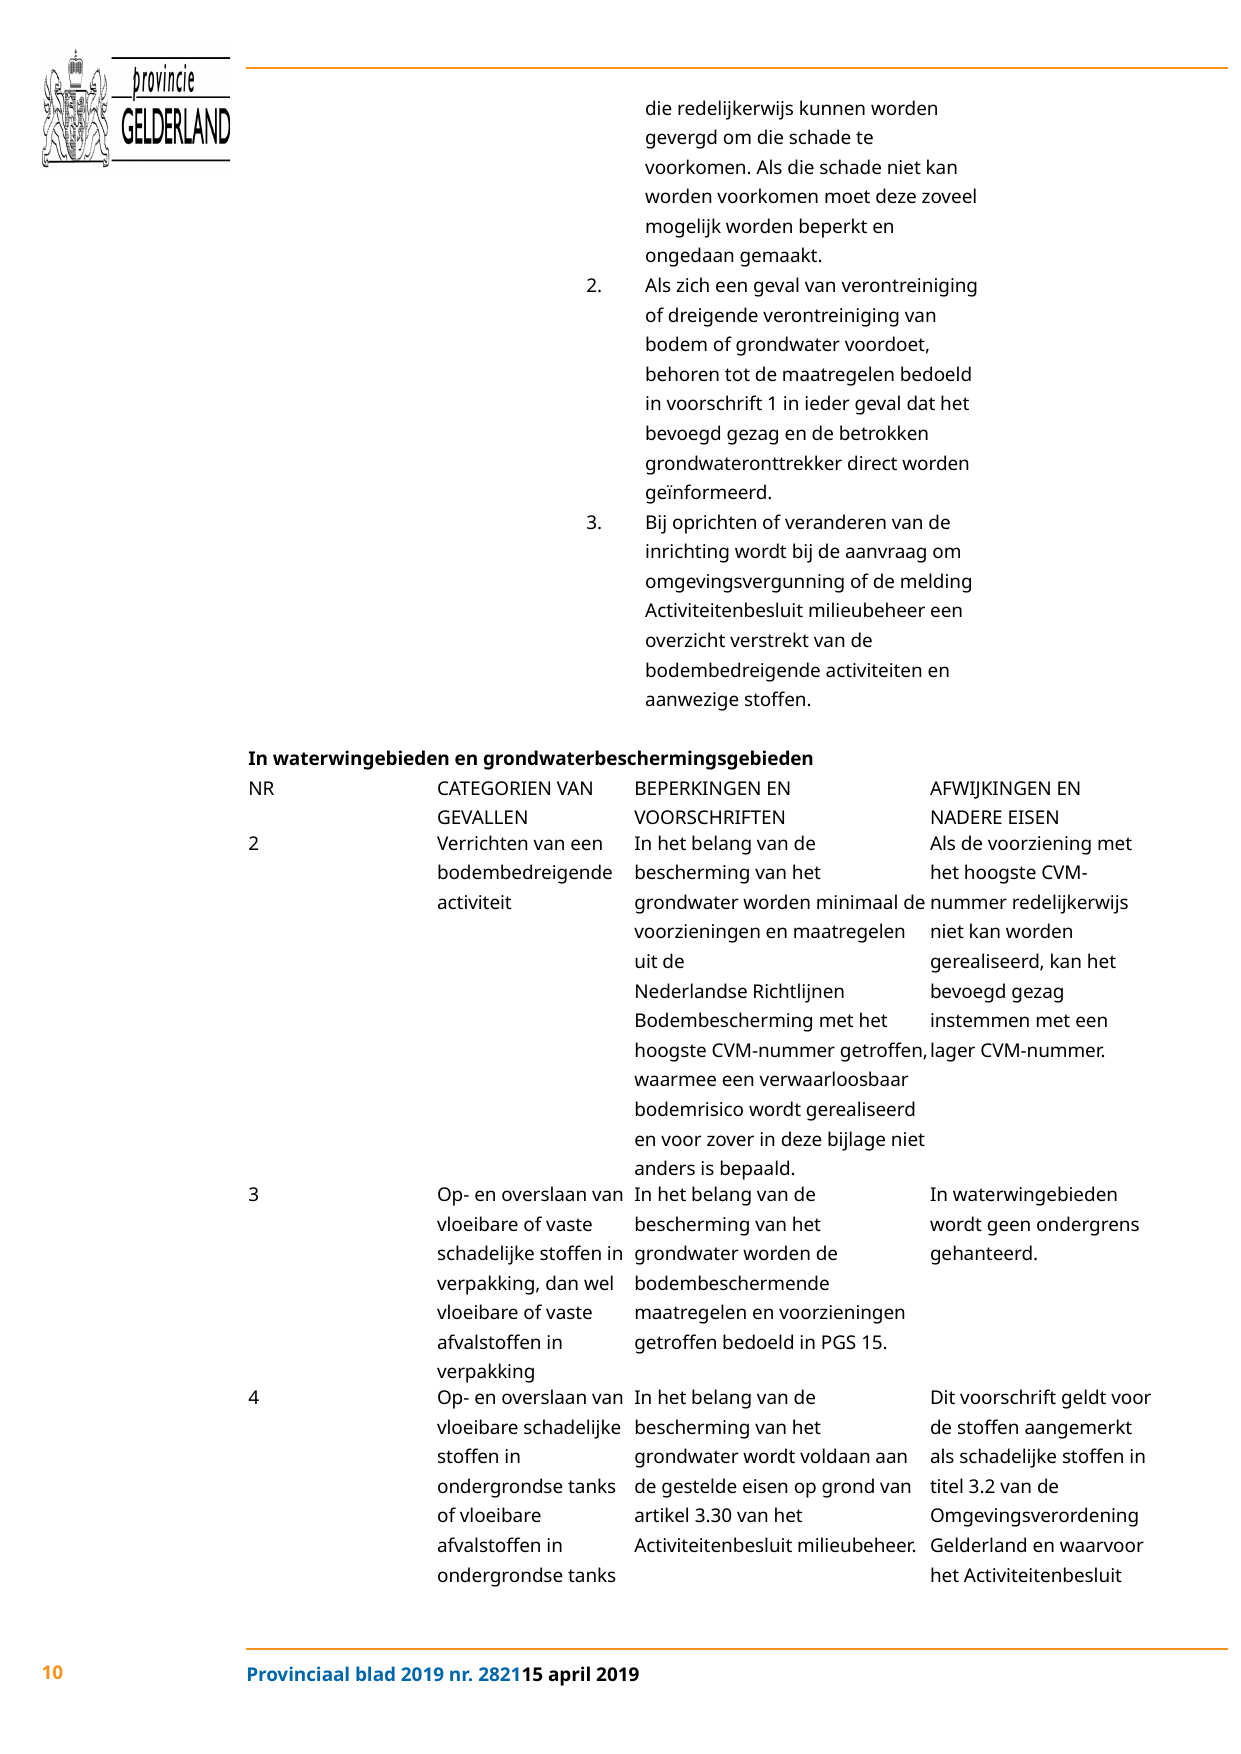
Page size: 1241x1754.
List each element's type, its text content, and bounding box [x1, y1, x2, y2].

table_header CATEGORIEN VAN GEVALLEN [437, 775, 634, 830]
table_cell 4 [248, 1384, 437, 1588]
table_cell 2 [248, 830, 437, 1181]
table_cell Op- en overslaan van vloeibare of vaste schadelijke stoffen in verpakking, dan wel vloeibare of vaste afvalstoffen in verpakking [437, 1181, 634, 1384]
table_cell Verrichten van een bodembedreigende activiteit [437, 830, 634, 1181]
table_cell Als de voorziening met het hoogste CVM-nummer redelijkerwijs niet kan worden gerealiseerd, kan het bevoegd gezag instemmen met een lager CVM-nummer. [930, 830, 1152, 1181]
table_cell In het belang van de bescherming van het grondwater worden de bodembeschermende maatregelen en voorzieningen getroffen bedoeld in PGS 15. [634, 1181, 930, 1384]
table_cell [417, 95, 586, 712]
table_header NR [248, 775, 437, 830]
table_cell die redelijkerwijs kunnen worden gevergd om die schade te voorkomen. Als die schade niet kan worden voorkomen moet deze zoveel mogelijk worden beperkt en ongedaan gemaakt. Als zich een geval van verontreiniging of dreigende verontreiniging van bodem of grondwater voordoet, behoren tot de maatregelen bedoeld in voorschrift 1 in ieder geval dat het bevoegd gezag en de betrokken grondwateronttrekker direct worden geïnformeerd. Bij oprichten of veranderen van de inrichting wordt bij de aanvraag om omgevingsvergunning of de melding Activiteitenbesluit milieubeheer een overzicht verstrekt van de bodembedreigende activiteiten en aanwezige stoffen. [586, 95, 983, 712]
table_cell In waterwingebieden wordt geen ondergrens gehanteerd. [930, 1181, 1152, 1384]
table_header BEPERKINGEN EN VOORSCHRIFTEN [634, 775, 930, 830]
table_header AFWIJKINGEN EN NADERE EISEN [930, 775, 1152, 830]
picture [41, 47, 231, 172]
table_cell [248, 95, 417, 712]
text In waterwingebieden en grondwaterbeschermingsgebieden [248, 745, 1152, 771]
table_cell In het belang van de bescherming van het grondwater wordt voldaan aan de gestelde eisen op grond van artikel 3.30 van het Activiteitenbesluit milieubeheer. [634, 1384, 930, 1588]
table_cell 3 [248, 1181, 437, 1384]
table_cell Dit voorschrift geldt voor de stoffen aangemerkt als schadelijke stoffen in titel 3.2 van de Omgevingsverordening Gelderland en waarvoor het Activiteitenbesluit [930, 1384, 1152, 1588]
table_cell Op- en overslaan van vloeibare schadelijke stoffen in ondergrondse tanks of vloeibare afvalstoffen in ondergrondse tanks [437, 1384, 634, 1588]
table_cell In het belang van de bescherming van het grondwater worden minimaal de voorzieningen en maatregelen uit de Nederlandse Richtlijnen Bodembescherming met het hoogste CVM-nummer getroffen, waarmee een verwaarloosbaar bodemrisico wordt gerealiseerd en voor zover in deze bijlage niet anders is bepaald. [634, 830, 930, 1181]
table_cell [983, 95, 1152, 712]
